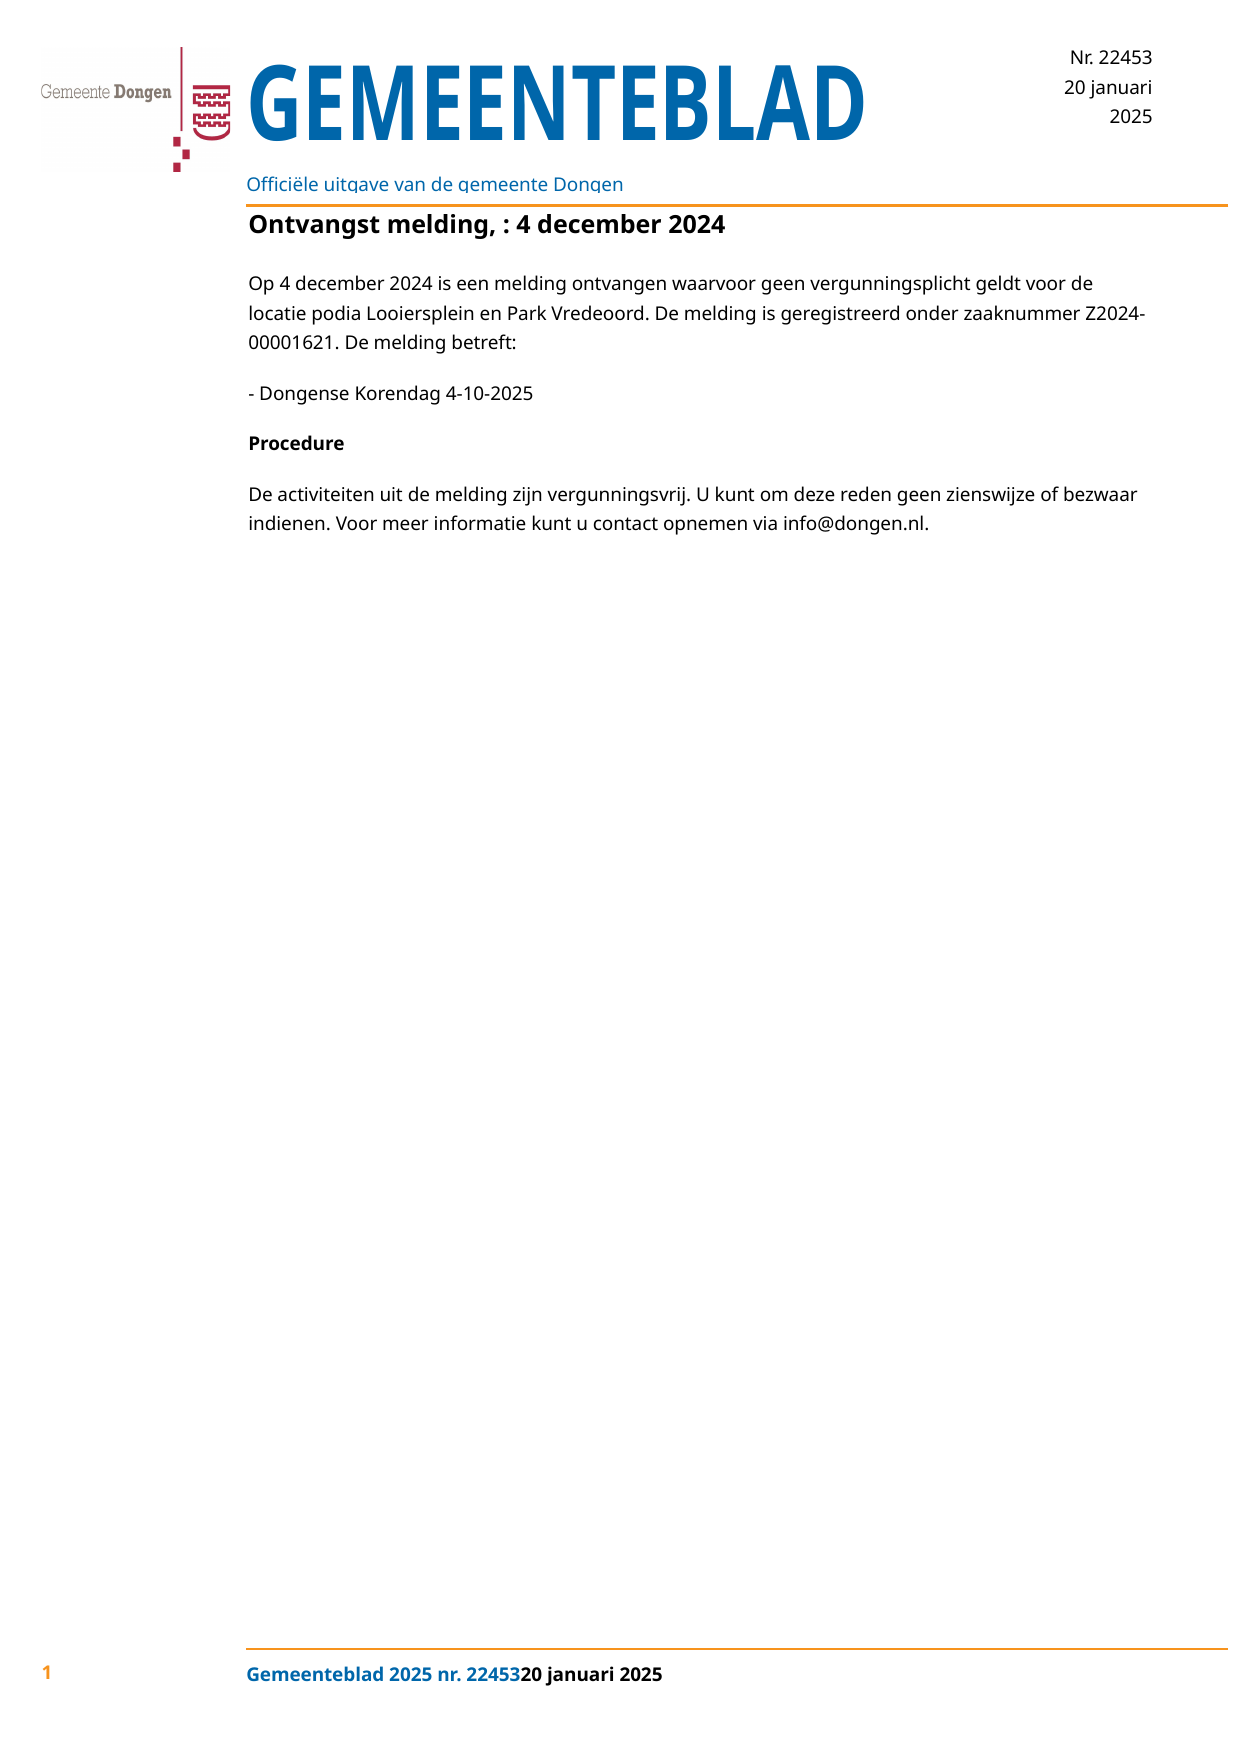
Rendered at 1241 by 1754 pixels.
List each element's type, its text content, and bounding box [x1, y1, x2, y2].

text Ontvangst melding, : 4 december 2024 [248, 207, 1152, 241]
text De activiteiten uit de melding zijn vergunningsvrij. U kunt om deze reden geen zienswijze of bezwaar indienen. Voor meer informatie kunt u contact opnemen via info@dongen.nl. [248, 481, 1152, 536]
text - Dongense Korendag 4-10-2025 [248, 380, 1152, 406]
text Op 4 december 2024 is een melding ontvangen waarvoor geen vergunningsplicht geldt voor de locatie podia Looiersplein en Park Vredeoord. De melding is geregistreerd onder zaaknummer Z2024-00001621. De melding betreft: [248, 270, 1152, 355]
text Procedure [248, 430, 1152, 456]
picture [41, 47, 231, 172]
